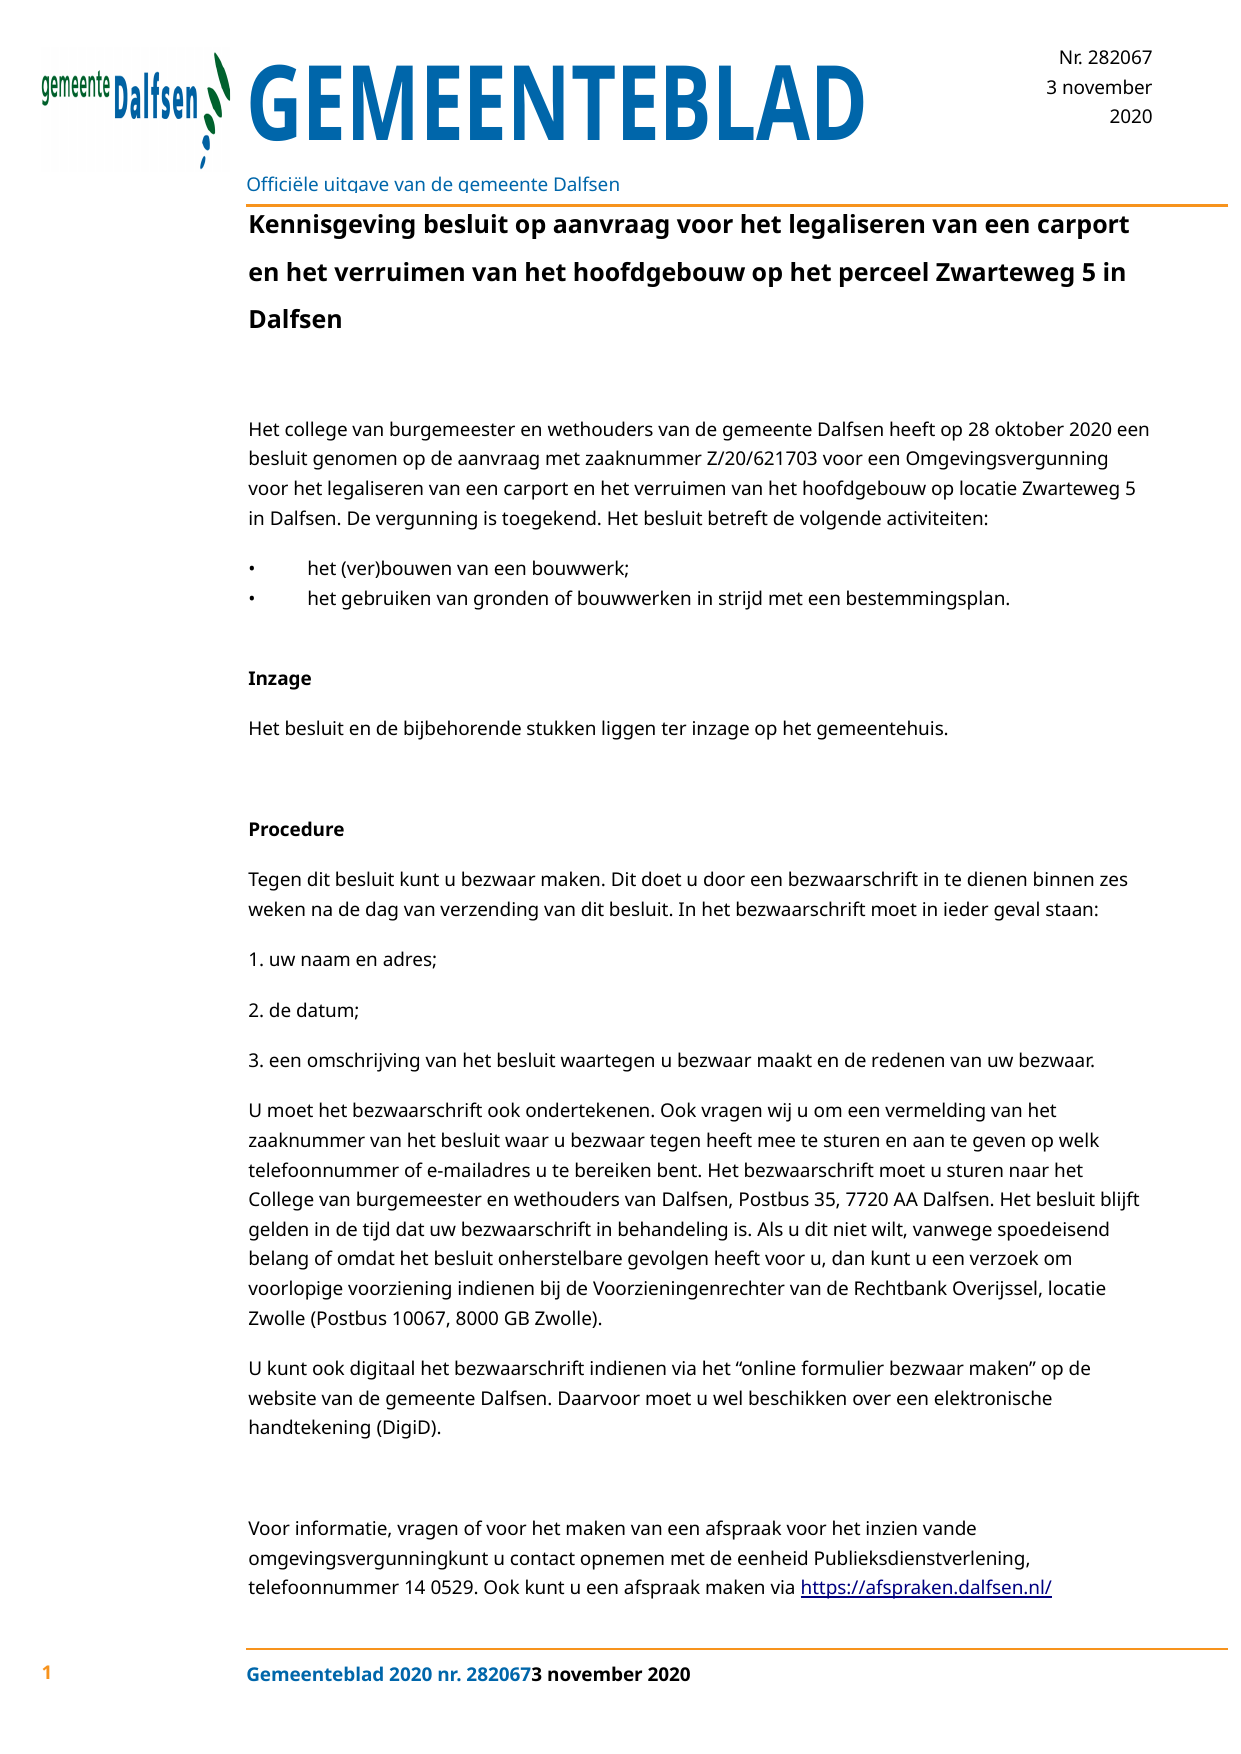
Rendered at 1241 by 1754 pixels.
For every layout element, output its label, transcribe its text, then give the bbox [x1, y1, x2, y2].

text 1. uw naam en adres; [248, 946, 1152, 972]
text Kennisgeving besluit op aanvraag voor het legaliseren van een carport en het verruimen van het hoofdgebouw op het perceel Zwarteweg 5 in Dalfsen [248, 207, 1152, 336]
text 2. de datum; [248, 997, 1152, 1022]
list het gebruiken van gronden of bouwwerken in strijd met een bestemmingsplan. [248, 585, 1152, 610]
text 3. een omschrijving van het besluit waartegen u bezwaar maakt en de redenen van uw bezwaar. [248, 1047, 1152, 1073]
text U moet het bezwaarschrift ook ondertekenen. Ook vragen wij u om een vermelding van het zaaknummer van het besluit waar u bezwaar tegen heeft mee te sturen en aan te geven op welk telefoonnummer of e-mailadres u te bereiken bent. Het bezwaarschrift moet u sturen naar het College van burgemeester en wethouders van Dalfsen, Postbus 35, 7720 AA Dalfsen. Het besluit blijft gelden in de tijd dat uw bezwaarschrift in behandeling is. Als u dit niet wilt, vanwege spoedeisend belang of omdat het besluit onherstelbare gevolgen heeft voor u, dan kunt u een verzoek om voorlopige voorziening indienen bij de Voorzieningenrechter van de Rechtbank Overijssel, locatie Zwolle (Postbus 10067, 8000 GB Zwolle). [248, 1098, 1152, 1330]
text Tegen dit besluit kunt u bezwaar maken. Dit doet u door een bezwaarschrift in te dienen binnen zes weken na de dag van verzending van dit besluit. In het bezwaarschrift moet in ieder geval staan: [248, 866, 1152, 922]
text Inzage [248, 665, 1152, 690]
picture [41, 47, 231, 172]
text Voor informatie, vragen of voor het maken van een afspraak voor het inzien vande omgevingsvergunningkunt u contact opnemen met de eenheid Publieksdienstverlening, telefoonnummer 14 0529. Ook kunt u een afspraak maken via https://afspraken.dalfsen.nl/ [248, 1515, 1152, 1600]
text Het college van burgemeester en wethouders van de gemeente Dalfsen heeft op 28 oktober 2020 een besluit genomen op de aanvraag met zaaknummer Z/20/621703 voor een Omgevingsvergunning voor het legaliseren van een carport en het verruimen van het hoofdgebouw op locatie Zwarteweg 5 in Dalfsen. De vergunning is toegekend. Het besluit betreft de volgende activiteiten: [248, 416, 1152, 530]
text Procedure [248, 816, 1152, 842]
text Het besluit en de bijbehorende stukken liggen ter inzage op het gemeentehuis. [248, 715, 1152, 741]
text U kunt ook digitaal het bezwaarschrift indienen via het “online formulier bezwaar maken” op de website van de gemeente Dalfsen. Daarvoor moet u wel beschikken over een elektronische handtekening (DigiD). [248, 1355, 1152, 1440]
list het (ver)bouwen van een bouwwerk; [248, 555, 1152, 581]
